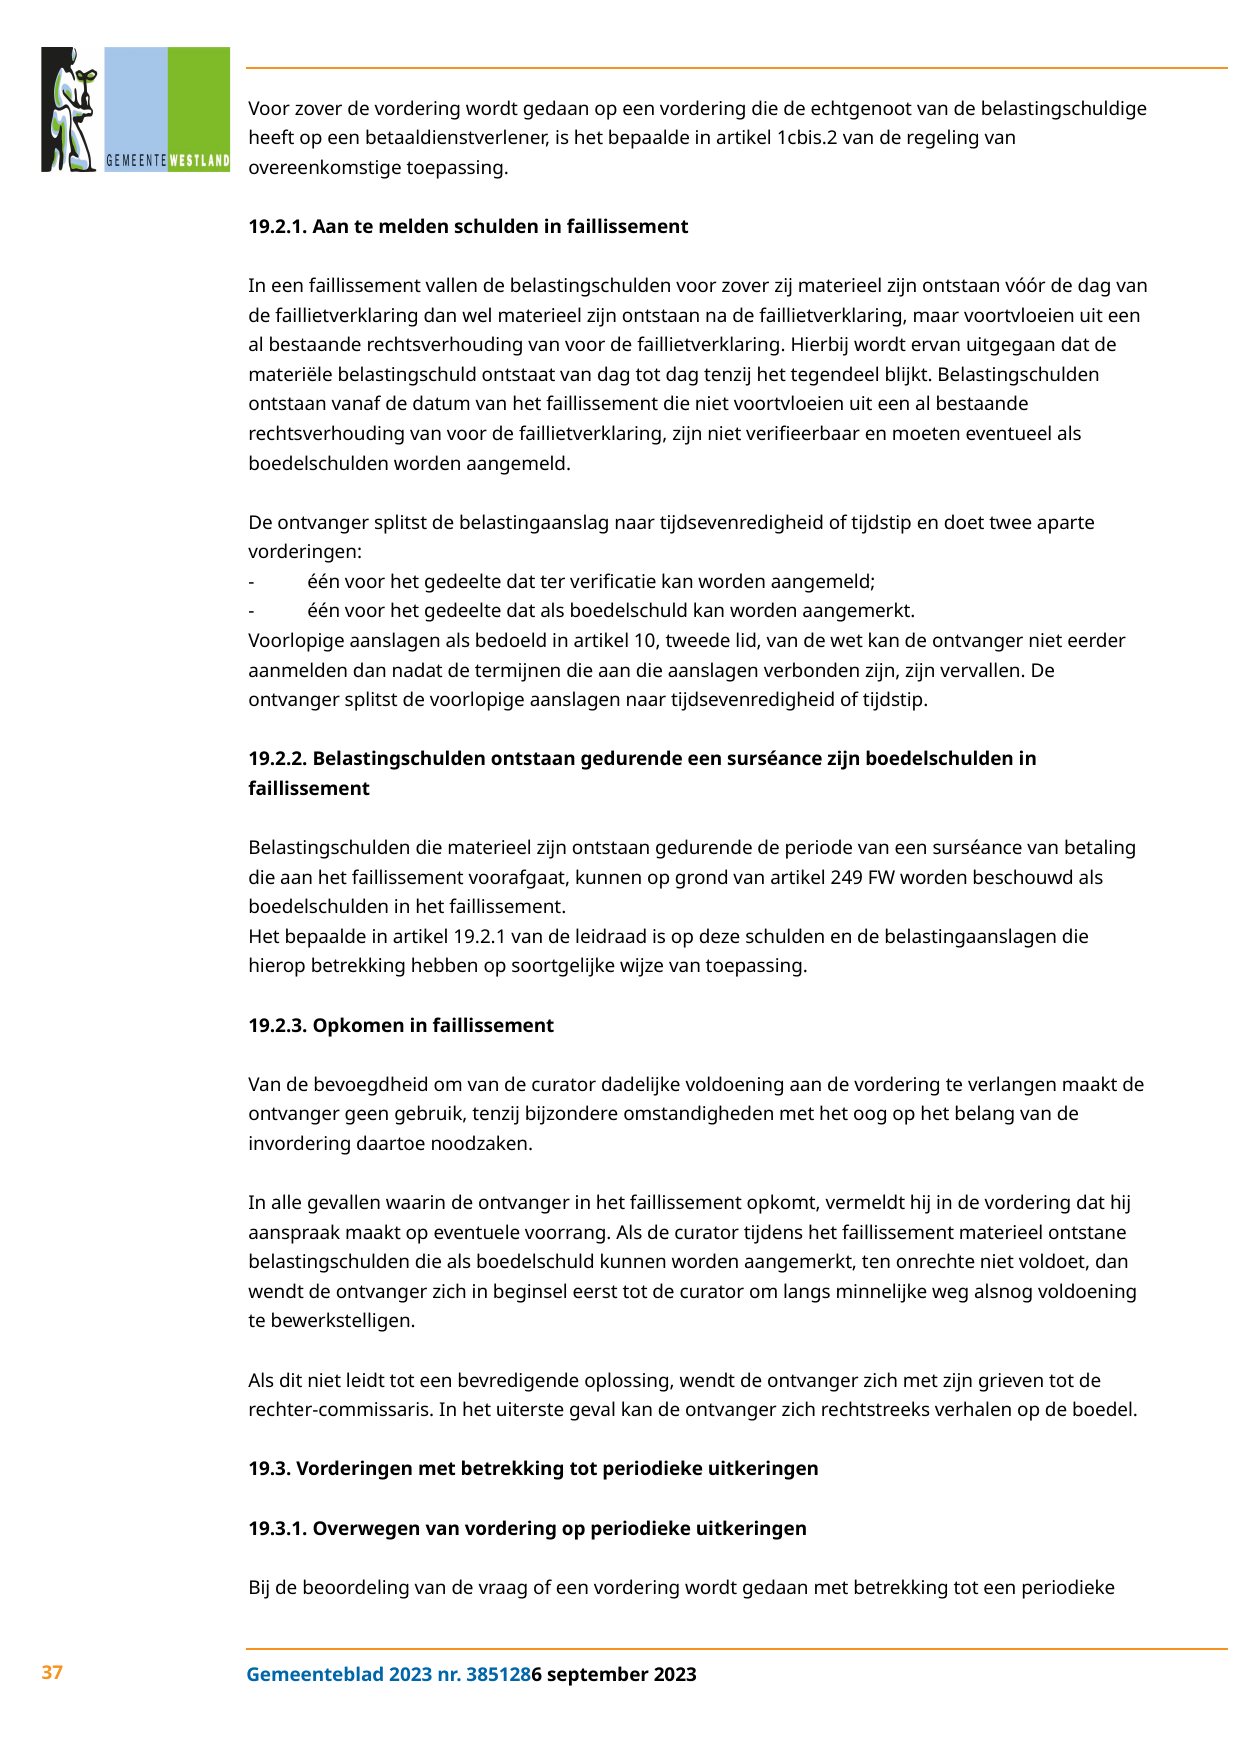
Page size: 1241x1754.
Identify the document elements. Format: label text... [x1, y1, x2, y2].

list één voor het gedeelte dat ter verificatie kan worden aangemeld; [248, 568, 1152, 594]
text 19.2.3. Opkomen in faillissement [248, 1012, 1152, 1038]
text In alle gevallen waarin de ontvanger in het faillissement opkomt, vermeldt hij in de vordering dat hij aanspraak maakt op eventuele voorrang. Als de curator tijdens het faillissement materieel ontstane belastingschulden die als boedelschuld kunnen worden aangemerkt, ten onrechte niet voldoet, dan wendt de ontvanger zich in beginsel eerst tot de curator om langs minnelijke weg alsnog voldoening te bewerkstelligen. [248, 1189, 1152, 1333]
text Voor zover de vordering wordt gedaan op een vordering die de echtgenoot van de belastingschuldige heeft op een betaaldienstverlener, is het bepaalde in artikel 1cbis.2 van de regeling van overeenkomstige toepassing. [248, 95, 1152, 180]
text Het bepaalde in artikel 19.2.1 van de leidraad is op deze schulden en de belastingaanslagen die hierop betrekking hebben op soortgelijke wijze van toepassing. [248, 923, 1152, 978]
text De ontvanger splitst de belastingaanslag naar tijdsevenredigheid of tijdstip en doet twee aparte vorderingen: [248, 509, 1152, 564]
picture [41, 47, 231, 172]
text Voorlopige aanslagen als bedoeld in artikel 10, tweede lid, van de wet kan de ontvanger niet eerder aanmelden dan nadat de termijnen die aan die aanslagen verbonden zijn, zijn vervallen. De ontvanger splitst de voorlopige aanslagen naar tijdsevenredigheid of tijdstip. [248, 627, 1152, 712]
text Belastingschulden die materieel zijn ontstaan gedurende de periode van een surséance van betaling die aan het faillissement voorafgaat, kunnen op grond van artikel 249 FW worden beschouwd als boedelschulden in het faillissement. [248, 834, 1152, 919]
text Als dit niet leidt tot een bevredigende oplossing, wendt de ontvanger zich met zijn grieven tot de rechter-commissaris. In het uiterste geval kan de ontvanger zich rechtstreeks verhalen op de boedel. [248, 1367, 1152, 1422]
text In een faillissement vallen de belastingschulden voor zover zij materieel zijn ontstaan vóór de dag van de faillietverklaring dan wel materieel zijn ontstaan na de faillietverklaring, maar voortvloeien uit een al bestaande rechtsverhouding van voor de faillietverklaring. Hierbij wordt ervan uitgegaan dat de materiële belastingschuld ontstaat van dag tot dag tenzij het tegendeel blijkt. Belastingschulden ontstaan vanaf de datum van het faillissement die niet voortvloeien uit een al bestaande rechtsverhouding van voor de faillietverklaring, zijn niet verifieerbaar en moeten eventueel als boedelschulden worden aangemeld. [248, 272, 1152, 476]
text 19.2.1. Aan te melden schulden in faillissement [248, 213, 1152, 239]
text 19.3. Vorderingen met betrekking tot periodieke uitkeringen [248, 1456, 1152, 1481]
text 19.2.2. Belastingschulden ontstaan gedurende een surséance zijn boedelschulden in faillissement [248, 746, 1152, 801]
text Bij de beoordeling van de vraag of een vordering wordt gedaan met betrekking tot een periodieke [248, 1574, 1152, 1600]
text 19.3.1. Overwegen van vordering op periodieke uitkeringen [248, 1515, 1152, 1541]
list één voor het gedeelte dat als boedelschuld kan worden aangemerkt. [248, 598, 1152, 623]
text Van de bevoegdheid om van de curator dadelijke voldoening aan de vordering te verlangen maakt de ontvanger geen gebruik, tenzij bijzondere omstandigheden met het oog op het belang van de invordering daartoe noodzaken. [248, 1071, 1152, 1156]
